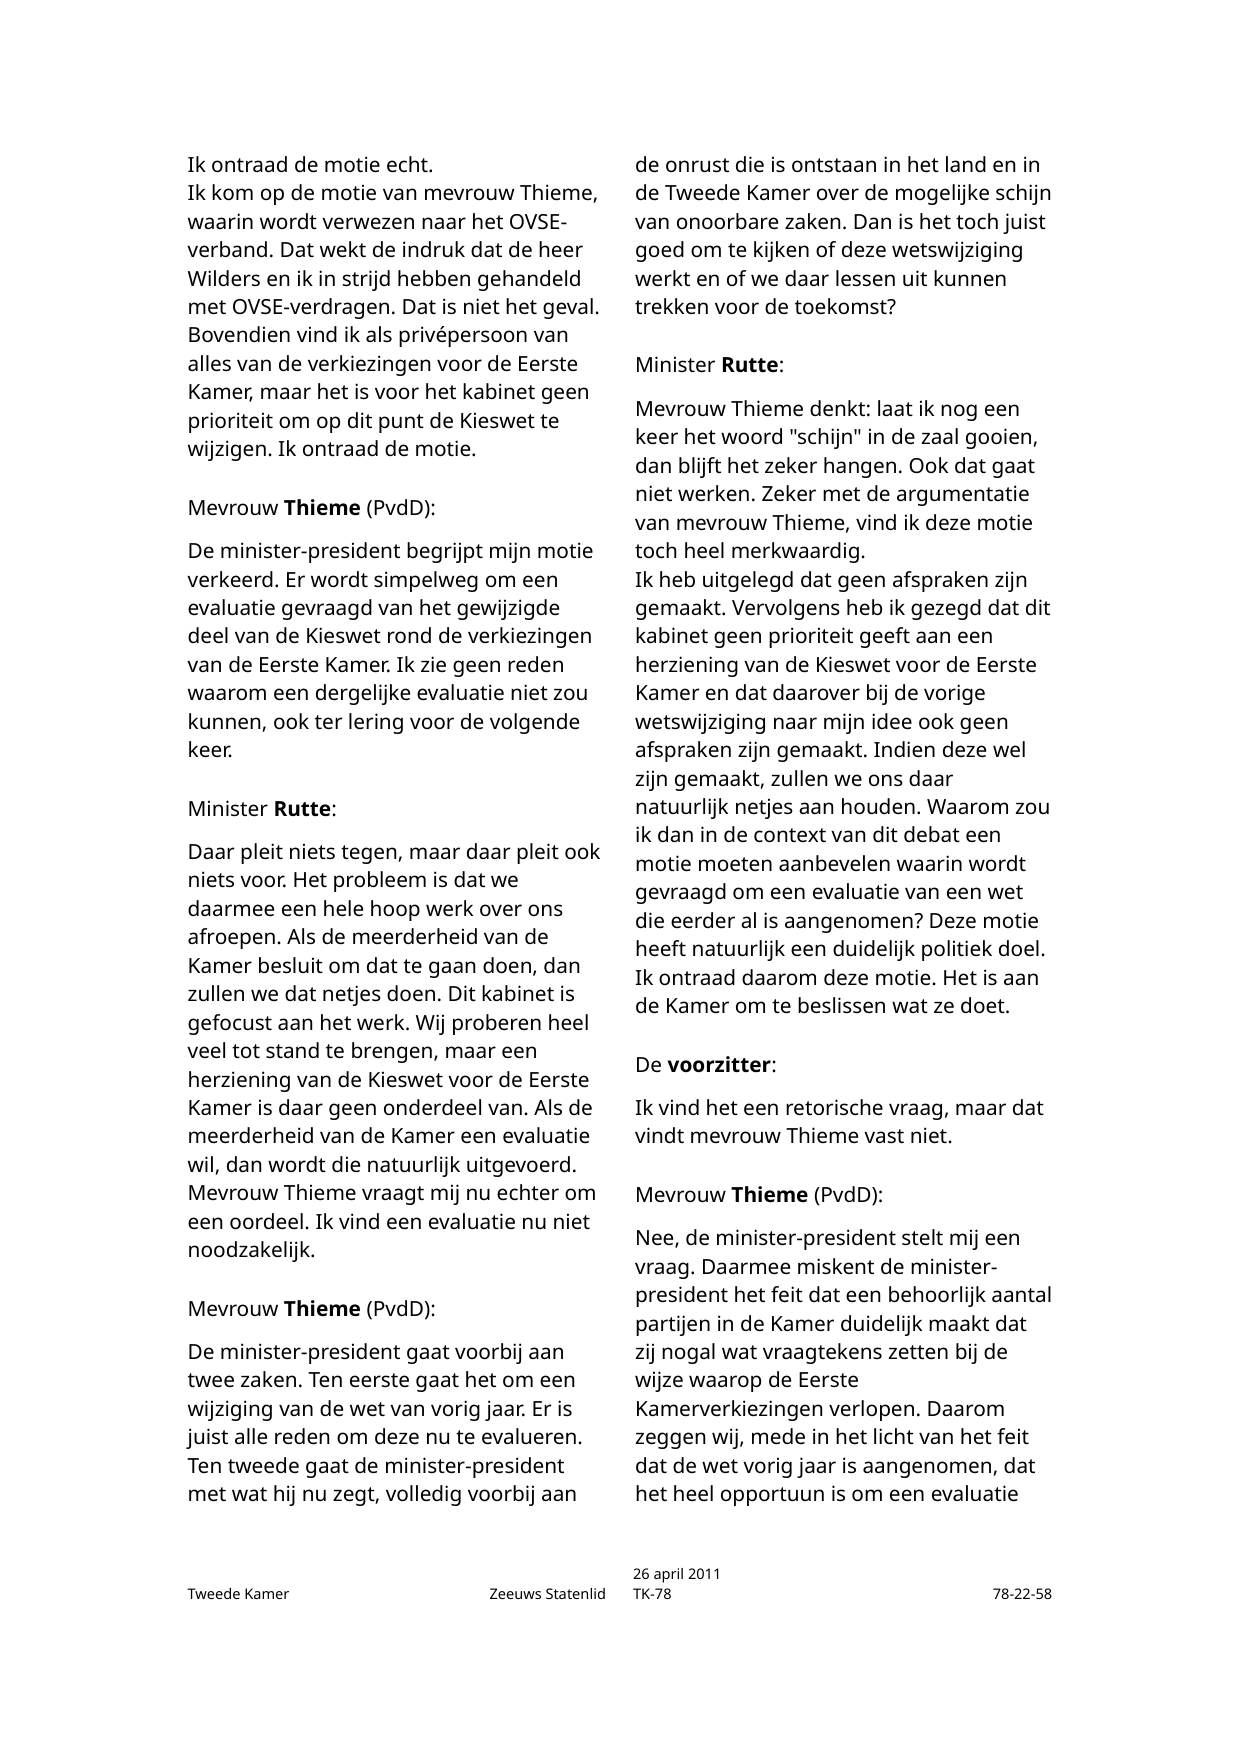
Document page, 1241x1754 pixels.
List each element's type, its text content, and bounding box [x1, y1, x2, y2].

text Mevrouw Thieme (PvdD): [187, 1294, 605, 1322]
text Minister Rutte: [635, 351, 1053, 379]
text Daar pleit niets tegen, maar daar pleit ook niets voor. Het probleem is dat we daarmee een hele hoop werk over ons afroepen. Als de meerderheid van de Kamer besluit om dat te gaan doen, dan zullen we dat netjes doen. Dit kabinet is gefocust aan het werk. Wij proberen heel veel tot stand te brengen, maar een herziening van de Kieswet voor de Eerste Kamer is daar geen onderdeel van. Als de meerderheid van de Kamer een evaluatie wil, dan wordt die natuurlijk uitgevoerd. Mevrouw Thieme vraagt mij nu echter om een oordeel. Ik vind een evaluatie nu niet noodzakelijk. [187, 837, 605, 1264]
text De minister-president begrijpt mijn motie verkeerd. Er wordt simpelweg om een evaluatie gevraagd van het gewijzigde deel van de Kieswet rond de verkiezingen van de Eerste Kamer. Ik zie geen reden waarom een dergelijke evaluatie niet zou kunnen, ook ter lering voor de volgende keer. [187, 536, 605, 764]
text De minister-president gaat voorbij aan twee zaken. Ten eerste gaat het om een wijziging van de wet van vorig jaar. Er is juist alle reden om deze nu te evalueren. Ten tweede gaat de minister-president met wat hij nu zegt, volledig voorbij aan [187, 1337, 605, 1508]
text Nee, de minister-president stelt mij een vraag. Daarmee miskent de minister-president het feit dat een behoorlijk aantal partijen in de Kamer duidelijk maakt dat zij nogal wat vraagtekens zetten bij de wijze waarop de Eerste Kamerverkiezingen verlopen. Daarom zeggen wij, mede in het licht van het feit dat de wet vorig jaar is aangenomen, dat het heel opportuun is om een evaluatie [635, 1223, 1053, 1508]
text De voorzitter: [635, 1050, 1053, 1078]
text Ik ontraad de motie echt. [187, 150, 605, 178]
text Ik vind het een retorische vraag, maar dat vindt mevrouw Thieme vast niet. [635, 1093, 1053, 1150]
text de onrust die is ontstaan in het land en in de Tweede Kamer over de mogelijke schijn van onoorbare zaken. Dan is het toch juist goed om te kijken of deze wetswijziging werkt en of we daar lessen uit kunnen trekken voor de toekomst? [635, 150, 1053, 321]
text Ik heb uitgelegd dat geen afspraken zijn gemaakt. Vervolgens heb ik gezegd dat dit kabinet geen prioriteit geeft aan een herziening van de Kieswet voor de Eerste Kamer en dat daarover bij de vorige wetswijziging naar mijn idee ook geen afspraken zijn gemaakt. Indien deze wel zijn gemaakt, zullen we ons daar natuurlijk netjes aan houden. Waarom zou ik dan in de context van dit debat een motie moeten aanbevelen waarin wordt gevraagd om een evaluatie van een wet die eerder al is aangenomen? Deze motie heeft natuurlijk een duidelijk politiek doel. Ik ontraad daarom deze motie. Het is aan de Kamer om te beslissen wat ze doet. [635, 565, 1053, 1020]
text Mevrouw Thieme denkt: laat ik nog een keer het woord "schijn" in de zaal gooien, dan blijft het zeker hangen. Ook dat gaat niet werken. Zeker met de argumentatie van mevrouw Thieme, vind ik deze motie toch heel merkwaardig. [635, 394, 1053, 565]
text Mevrouw Thieme (PvdD): [635, 1180, 1053, 1208]
text Minister Rutte: [187, 794, 605, 822]
text Ik kom op de motie van mevrouw Thieme, waarin wordt verwezen naar het OVSE-verband. Dat wekt de indruk dat de heer Wilders en ik in strijd hebben gehandeld met OVSE-verdragen. Dat is niet het geval. Bovendien vind ik als privépersoon van alles van de verkiezingen voor de Eerste Kamer, maar het is voor het kabinet geen prioriteit om op dit punt de Kieswet te wijzigen. Ik ontraad de motie. [187, 178, 605, 463]
text Mevrouw Thieme (PvdD): [187, 493, 605, 521]
